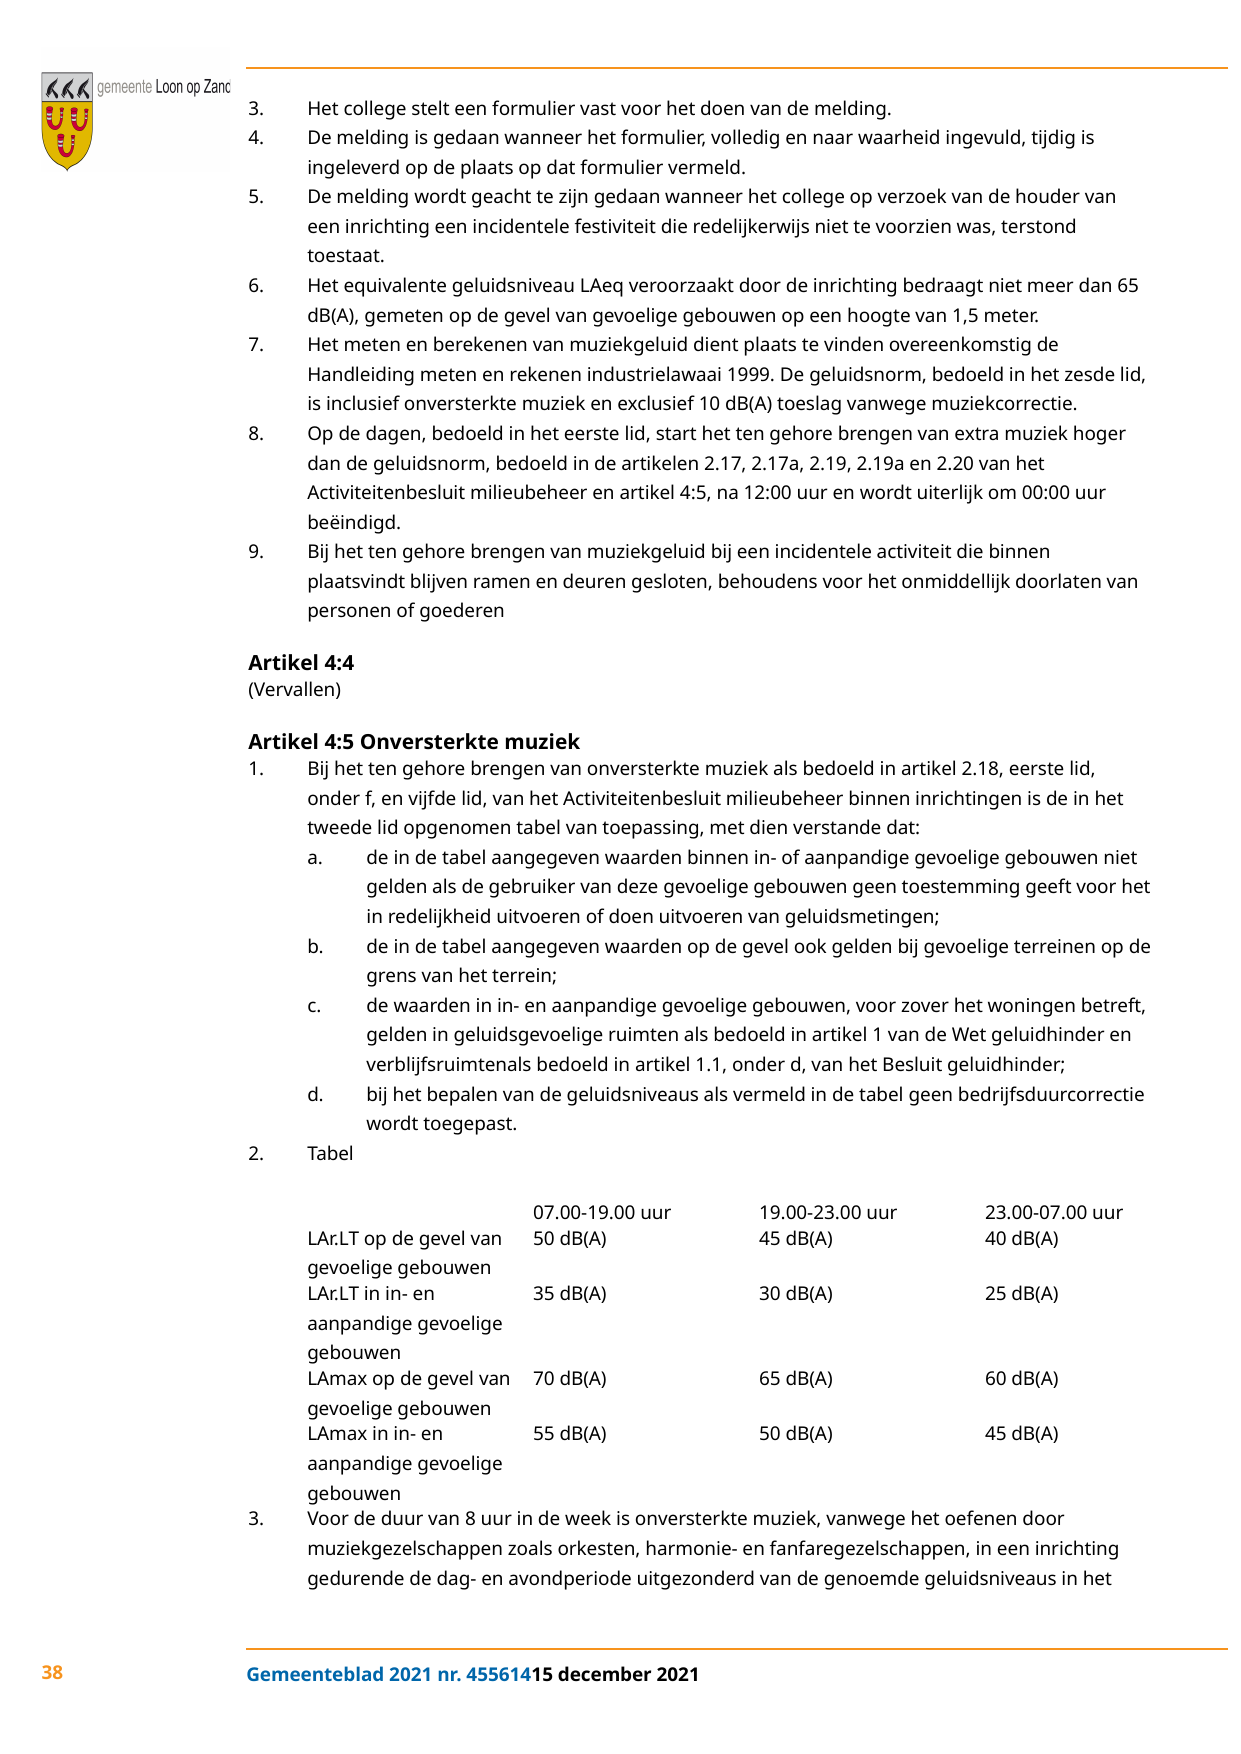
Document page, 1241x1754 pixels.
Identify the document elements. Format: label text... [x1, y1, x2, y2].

table_cell 70 dB(A) [533, 1365, 759, 1421]
list Tabel [248, 1140, 1152, 1166]
table_cell 25 dB(A) [985, 1280, 1211, 1365]
list Voor de duur van 8 uur in de week is onversterkte muziek, vanwege het oefenen door muziekgezelschappen zoals orkesten, harmonie- en fanfaregezelschappen, in een inrichting gedurende de dag- en avondperiode uitgezonderd van de genoemde geluidsniveaus in het [248, 1506, 1152, 1590]
table_header 07.00-19.00 uur [533, 1199, 759, 1225]
table_header 19.00-23.00 uur [759, 1199, 985, 1225]
list Bij het ten gehore brengen van muziekgeluid bij een incidentele activiteit die binnen plaatsvindt blijven ramen en deuren gesloten, behoudens voor het onmiddellijk doorlaten van personen of goederen [248, 538, 1152, 623]
table_header [307, 1199, 533, 1225]
text Artikel 4:5 Onversterkte muziek [248, 727, 1152, 755]
list Het meten en berekenen van muziekgeluid dient plaats te vinden overeenkomstig de Handleiding meten en rekenen industrielawaai 1999. De geluidsnorm, bedoeld in het zesde lid, is inclusief onversterkte muziek en exclusief 10 dB(A) toeslag vanwege muziekcorrectie. [248, 331, 1152, 416]
table_cell 50 dB(A) [759, 1421, 985, 1505]
table_cell LAmax op de gevel van gevoelige gebouwen [307, 1365, 533, 1421]
table_cell 35 dB(A) [533, 1280, 759, 1365]
table_cell 45 dB(A) [985, 1421, 1211, 1505]
table_cell 45 dB(A) [759, 1225, 985, 1280]
table_cell 65 dB(A) [759, 1365, 985, 1421]
list Bij het ten gehore brengen van onversterkte muziek als bedoeld in artikel 2.18, eerste lid, onder f, en vijfde lid, van het Activiteitenbesluit milieubeheer binnen inrichtingen is de in het tweede lid opgenomen tabel van toepassing, met dien verstande dat: [248, 755, 1152, 840]
list De melding wordt geacht te zijn gedaan wanneer het college op verzoek van de houder van een inrichting een incidentele festiviteit die redelijkerwijs niet te voorzien was, terstond toestaat. [248, 183, 1152, 268]
list de in de tabel aangegeven waarden binnen in- of aanpandige gevoelige gebouwen niet gelden als de gebruiker van deze gevoelige gebouwen geen toestemming geeft voor het in redelijkheid uitvoeren of doen uitvoeren van geluidsmetingen; [307, 844, 1152, 929]
table_cell 55 dB(A) [533, 1421, 759, 1505]
table_cell 60 dB(A) [985, 1365, 1211, 1421]
list de waarden in in- en aanpandige gevoelige gebouwen, voor zover het woningen betreft, gelden in geluidsgevoelige ruimten als bedoeld in artikel 1 van de Wet geluidhinder en verblijfsruimtenals bedoeld in artikel 1.1, onder d, van het Besluit geluidhinder; [307, 992, 1152, 1077]
table_cell 30 dB(A) [759, 1280, 985, 1365]
table_cell LAr.LT op de gevel van gevoelige gebouwen [307, 1225, 533, 1280]
list Op de dagen, bedoeld in het eerste lid, start het ten gehore brengen van extra muziek hoger dan de geluidsnorm, bedoeld in de artikelen 2.17, 2.17a, 2.19, 2.19a en 2.20 van het Activiteitenbesluit milieubeheer en artikel 4:5, na 12:00 uur en wordt uiterlijk om 00:00 uur beëindigd. [248, 420, 1152, 535]
text Artikel 4:4 [248, 648, 1152, 677]
table_cell LAmax in in- en aanpandige gevoelige gebouwen [307, 1421, 533, 1505]
table_cell LAr.LT in in- en aanpandige gevoelige gebouwen [307, 1280, 533, 1365]
list bij het bepalen van de geluidsniveaus als vermeld in de tabel geen bedrijfsduurcorrectie wordt toegepast. [307, 1081, 1152, 1136]
list Het college stelt een formulier vast voor het doen van de melding. [248, 95, 1152, 121]
picture [41, 47, 231, 172]
table_cell 40 dB(A) [985, 1225, 1211, 1280]
list Het equivalente geluidsniveau LAeq veroorzaakt door de inrichting bedraagt niet meer dan 65 dB(A), gemeten op de gevel van gevoelige gebouwen op een hoogte van 1,5 meter. [248, 272, 1152, 328]
table_header 23.00-07.00 uur [985, 1199, 1211, 1225]
list de in de tabel aangegeven waarden op de gevel ook gelden bij gevoelige terreinen op de grens van het terrein; [307, 933, 1152, 988]
table_cell 50 dB(A) [533, 1225, 759, 1280]
text (Vervallen) [248, 677, 1152, 702]
list De melding is gedaan wanneer het formulier, volledig en naar waarheid ingevuld, tijdig is ingeleverd op de plaats op dat formulier vermeld. [248, 124, 1152, 180]
